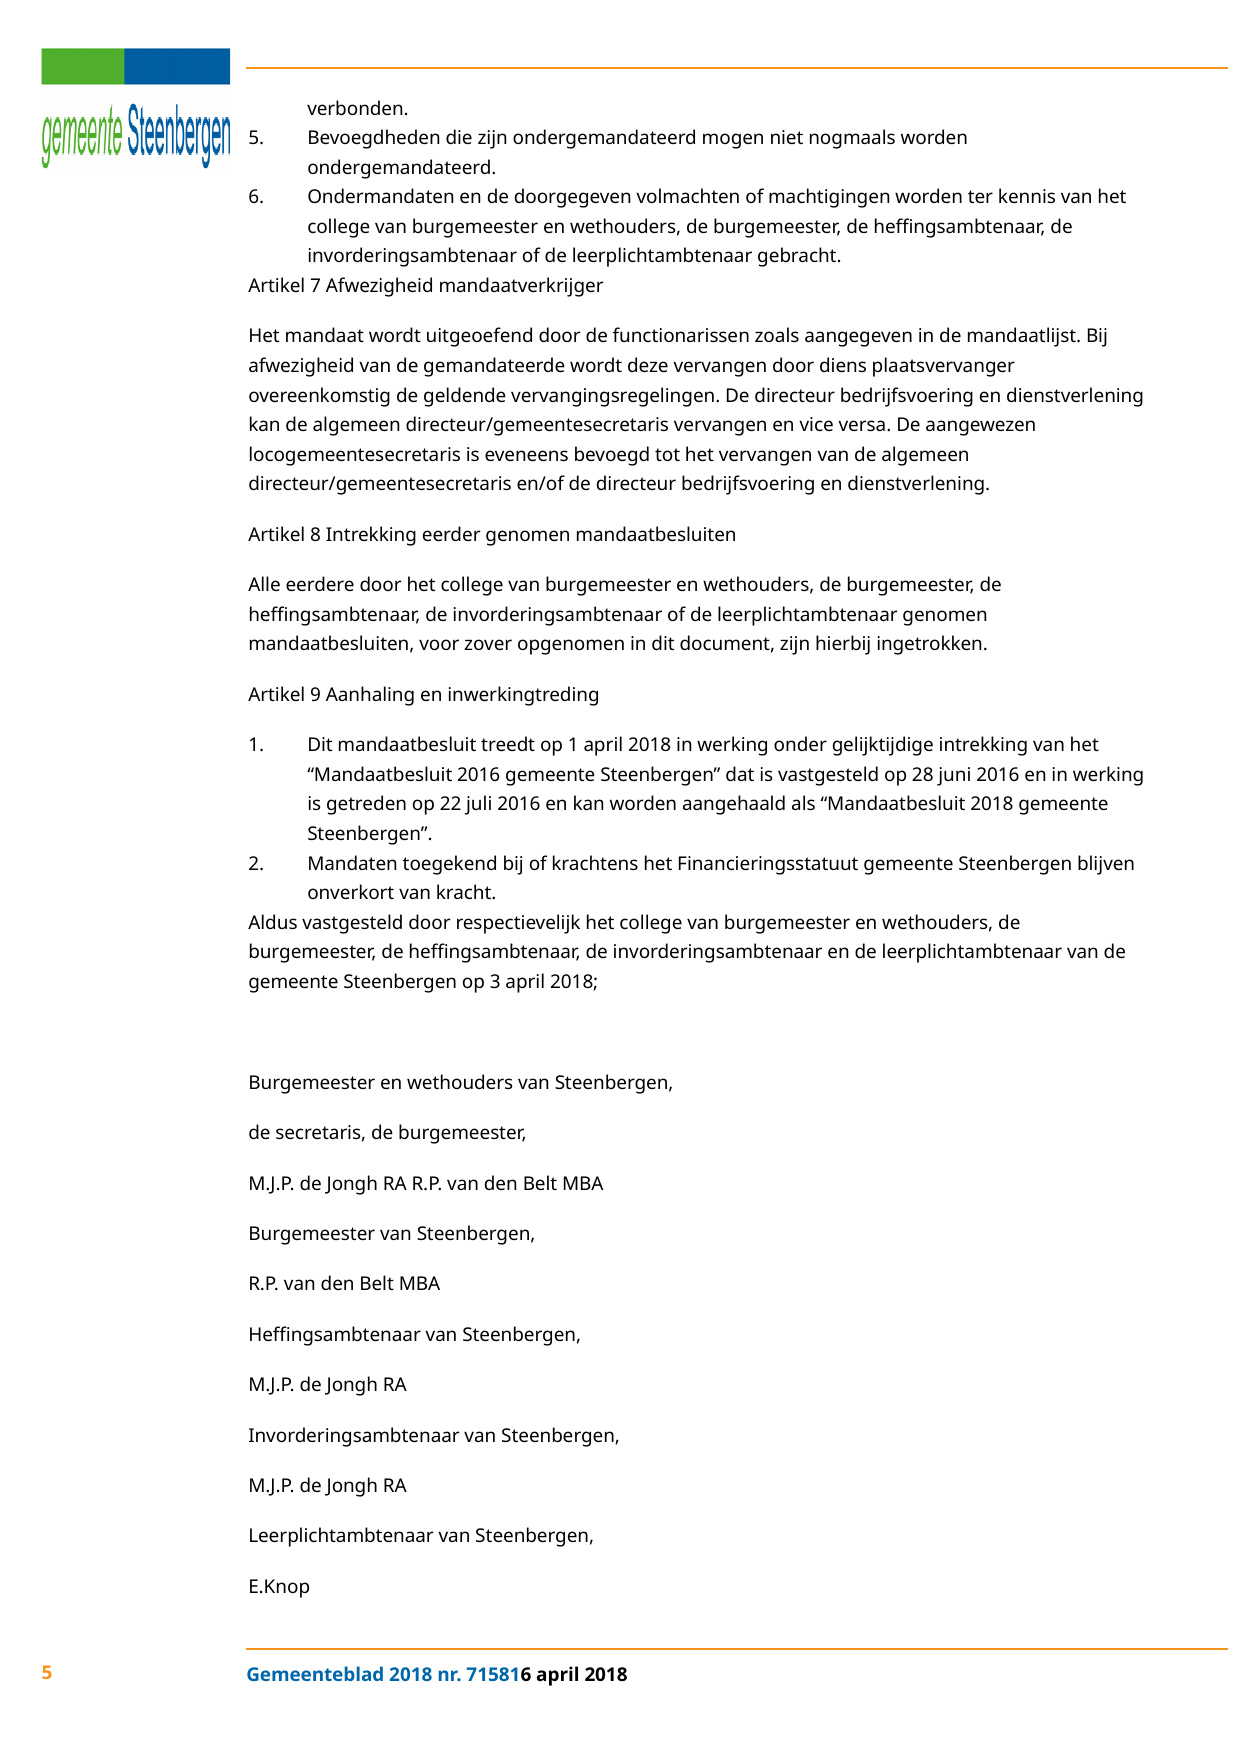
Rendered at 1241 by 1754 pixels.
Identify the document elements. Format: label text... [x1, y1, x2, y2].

text de secretaris, de burgemeester, [248, 1119, 1152, 1145]
list verbonden. [248, 95, 1152, 121]
text M.J.P. de Jongh RA R.P. van den Belt MBA [248, 1170, 1152, 1196]
text Alle eerdere door het college van burgemeester en wethouders, de burgemeester, de heffingsambtenaar, de invorderingsambtenaar of de leerplichtambtenaar genomen mandaatbesluiten, voor zover opgenomen in dit document, zijn hierbij ingetrokken. [248, 571, 1152, 656]
text Burgemeester van Steenbergen, [248, 1220, 1152, 1246]
text Leerplichtambtenaar van Steenbergen, [248, 1523, 1152, 1548]
picture [41, 47, 231, 172]
text Heffingsambtenaar van Steenbergen, [248, 1321, 1152, 1347]
text Het mandaat wordt uitgeoefend door de functionarissen zoals aangegeven in de mandaatlijst. Bij afwezigheid van de gemandateerde wordt deze vervangen door diens plaatsvervanger overeenkomstig de geldende vervangingsregelingen. De directeur bedrijfsvoering en dienstverlening kan de algemeen directeur/gemeentesecretaris vervangen en vice versa. De aangewezen locogemeentesecretaris is eveneens bevoegd tot het vervangen van de algemeen directeur/gemeentesecretaris en/of de directeur bedrijfsvoering en dienstverlening. [248, 323, 1152, 496]
text M.J.P. de Jongh RA [248, 1472, 1152, 1498]
text Aldus vastgesteld door respectievelijk het college van burgemeester en wethouders, de burgemeester, de heffingsambtenaar, de invorderingsambtenaar en de leerplichtambtenaar van de gemeente Steenbergen op 3 april 2018; [248, 909, 1152, 994]
text Artikel 7 Afwezigheid mandaatverkrijger [248, 272, 1152, 298]
text E.Knop [248, 1573, 1152, 1599]
text Burgemeester en wethouders van Steenbergen, [248, 1069, 1152, 1095]
text Artikel 9 Aanhaling en inwerkingtreding [248, 681, 1152, 707]
text R.P. van den Belt MBA [248, 1271, 1152, 1296]
text M.J.P. de Jongh RA [248, 1371, 1152, 1397]
text Invorderingsambtenaar van Steenbergen, [248, 1422, 1152, 1448]
list Bevoegdheden die zijn ondergemandateerd mogen niet nogmaals worden ondergemandateerd. [248, 124, 1152, 180]
list Mandaten toegekend bij of krachtens het Financieringsstatuut gemeente Steenbergen blijven onverkort van kracht. [248, 850, 1152, 905]
list Dit mandaatbesluit treedt op 1 april 2018 in werking onder gelijktijdige intrekking van het “Mandaatbesluit 2016 gemeente Steenbergen” dat is vastgesteld op 28 juni 2016 en in werking is getreden op 22 juli 2016 en kan worden aangehaald als “Mandaatbesluit 2018 gemeente Steenbergen”. [248, 731, 1152, 846]
list Ondermandaten en de doorgegeven volmachten of machtigingen worden ter kennis van het college van burgemeester en wethouders, de burgemeester, de heffingsambtenaar, de invorderingsambtenaar of de leerplichtambtenaar gebracht. [248, 183, 1152, 268]
text Artikel 8 Intrekking eerder genomen mandaatbesluiten [248, 521, 1152, 547]
